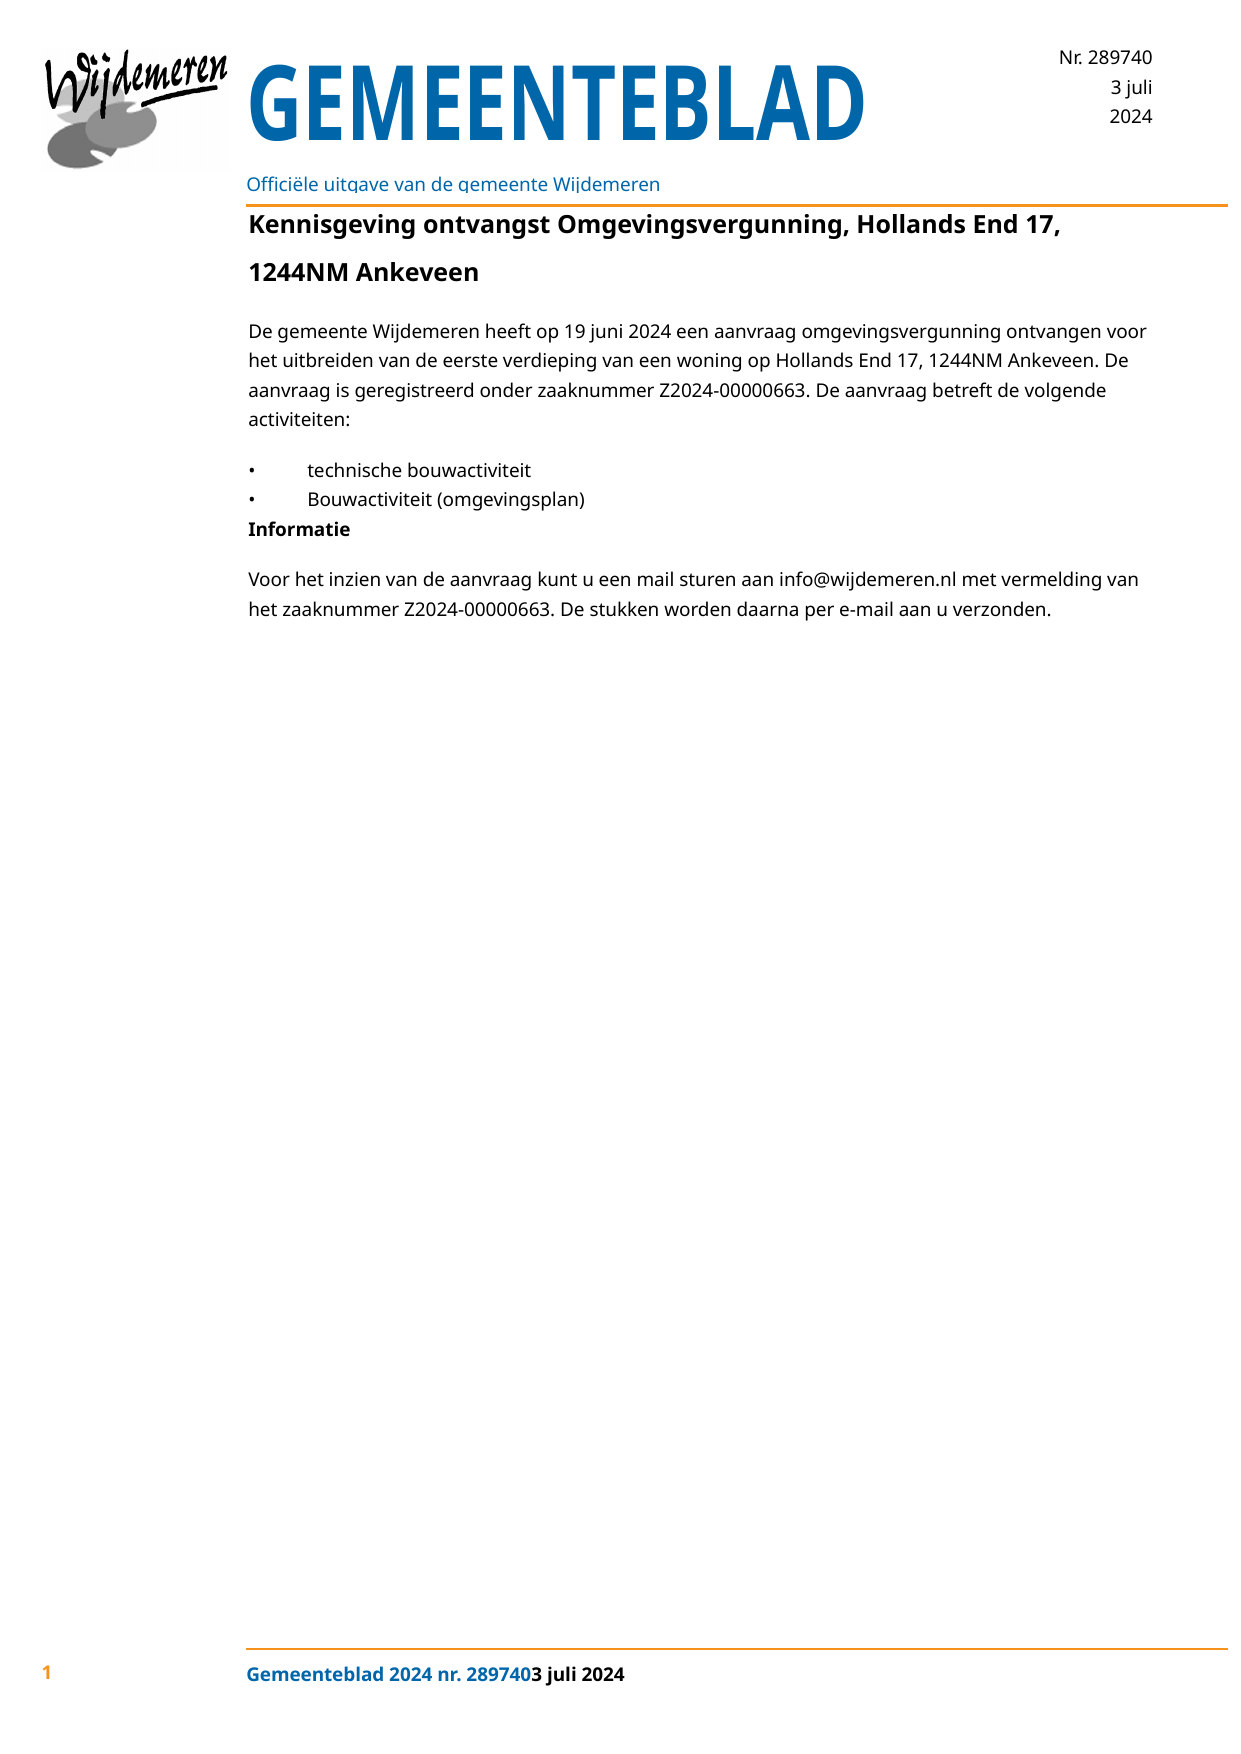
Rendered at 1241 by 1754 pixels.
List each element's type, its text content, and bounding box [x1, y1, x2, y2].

text Kennisgeving ontvangst Omgevingsvergunning, Hollands End 17, 1244NM Ankeveen [248, 207, 1152, 288]
text Informatie [248, 516, 1152, 542]
text Voor het inzien van de aanvraag kunt u een mail sturen aan info@wijdemeren.nl met vermelding van het zaaknummer Z2024-00000663. De stukken worden daarna per e-mail aan u verzonden. [248, 567, 1152, 622]
text De gemeente Wijdemeren heeft op 19 juni 2024 een aanvraag omgevingsvergunning ontvangen voor het uitbreiden van de eerste verdieping van een woning op Hollands End 17, 1244NM Ankeveen. De aanvraag is geregistreerd onder zaaknummer Z2024-00000663. De aanvraag betreft de volgende activiteiten: [248, 318, 1152, 432]
list Bouwactiviteit (omgevingsplan) [248, 487, 1152, 512]
picture [41, 47, 231, 172]
list technische bouwactiviteit [248, 457, 1152, 483]
